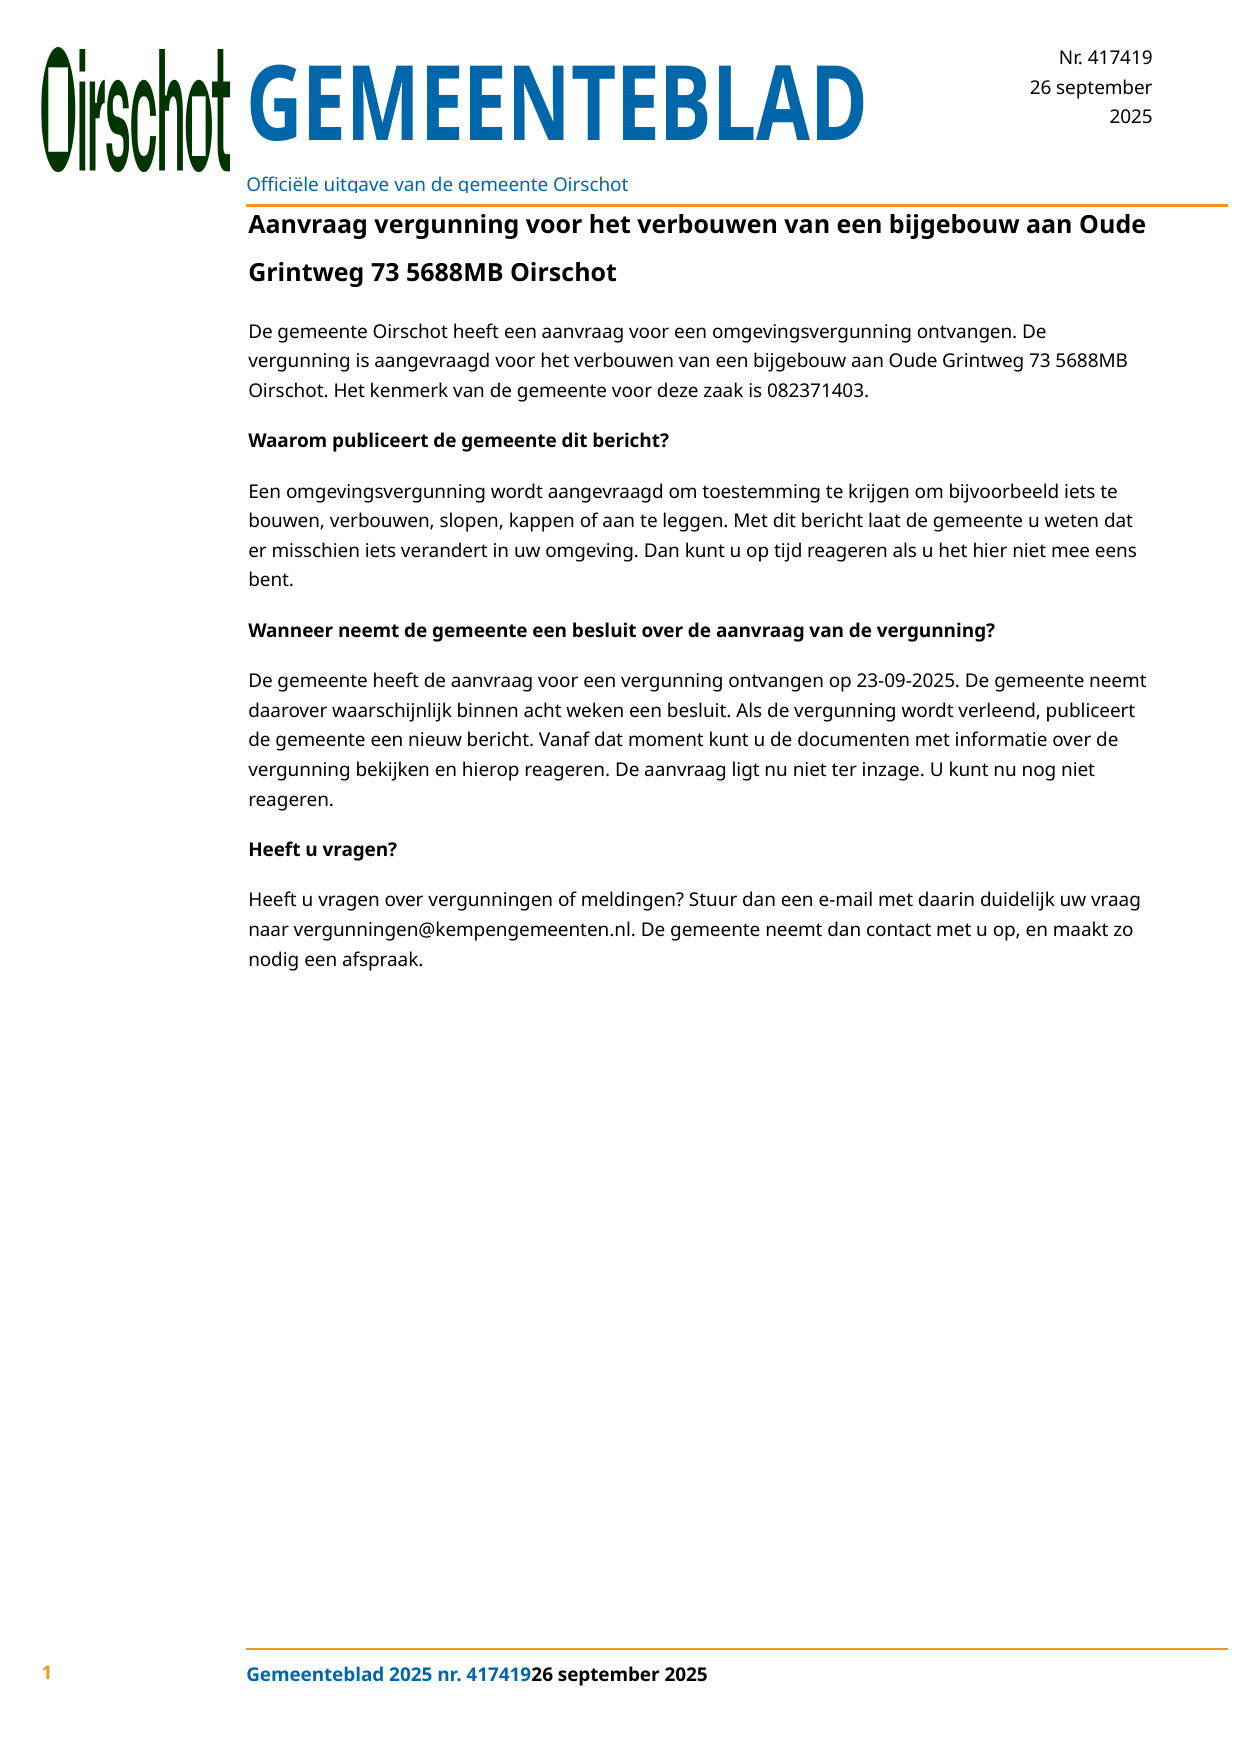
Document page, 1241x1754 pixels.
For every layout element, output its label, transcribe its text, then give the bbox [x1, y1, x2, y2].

text Waarom publiceert de gemeente dit bericht? [248, 427, 1152, 453]
text Heeft u vragen? [248, 836, 1152, 862]
text De gemeente Oirschot heeft een aanvraag voor een omgevingsvergunning ontvangen. De vergunning is aangevraagd voor het verbouwen van een bijgebouw aan Oude Grintweg 73 5688MB Oirschot. Het kenmerk van de gemeente voor deze zaak is 082371403. [248, 318, 1152, 403]
text Wanneer neemt de gemeente een besluit over de aanvraag van de vergunning? [248, 617, 1152, 643]
text Aanvraag vergunning voor het verbouwen van een bijgebouw aan Oude Grintweg 73 5688MB Oirschot [248, 207, 1152, 288]
picture [41, 47, 231, 172]
text De gemeente heeft de aanvraag voor een vergunning ontvangen op 23-09-2025. De gemeente neemt daarover waarschijnlijk binnen acht weken een besluit. Als de vergunning wordt verleend, publiceert de gemeente een nieuw bericht. Vanaf dat moment kunt u de documenten met informatie over de vergunning bekijken en hierop reageren. De aanvraag ligt nu niet ter inzage. U kunt nu nog niet reageren. [248, 667, 1152, 812]
text Heeft u vragen over vergunningen of meldingen? Stuur dan een e-mail met daarin duidelijk uw vraag naar vergunningen@kempengemeenten.nl. De gemeente neemt dan contact met u op, en maakt zo nodig een afspraak. [248, 887, 1152, 972]
text Een omgevingsvergunning wordt aangevraagd om toestemming te krijgen om bijvoorbeeld iets te bouwen, verbouwen, slopen, kappen of aan te leggen. Met dit bericht laat de gemeente u weten dat er misschien iets verandert in uw omgeving. Dan kunt u op tijd reageren als u het hier niet mee eens bent. [248, 478, 1152, 592]
